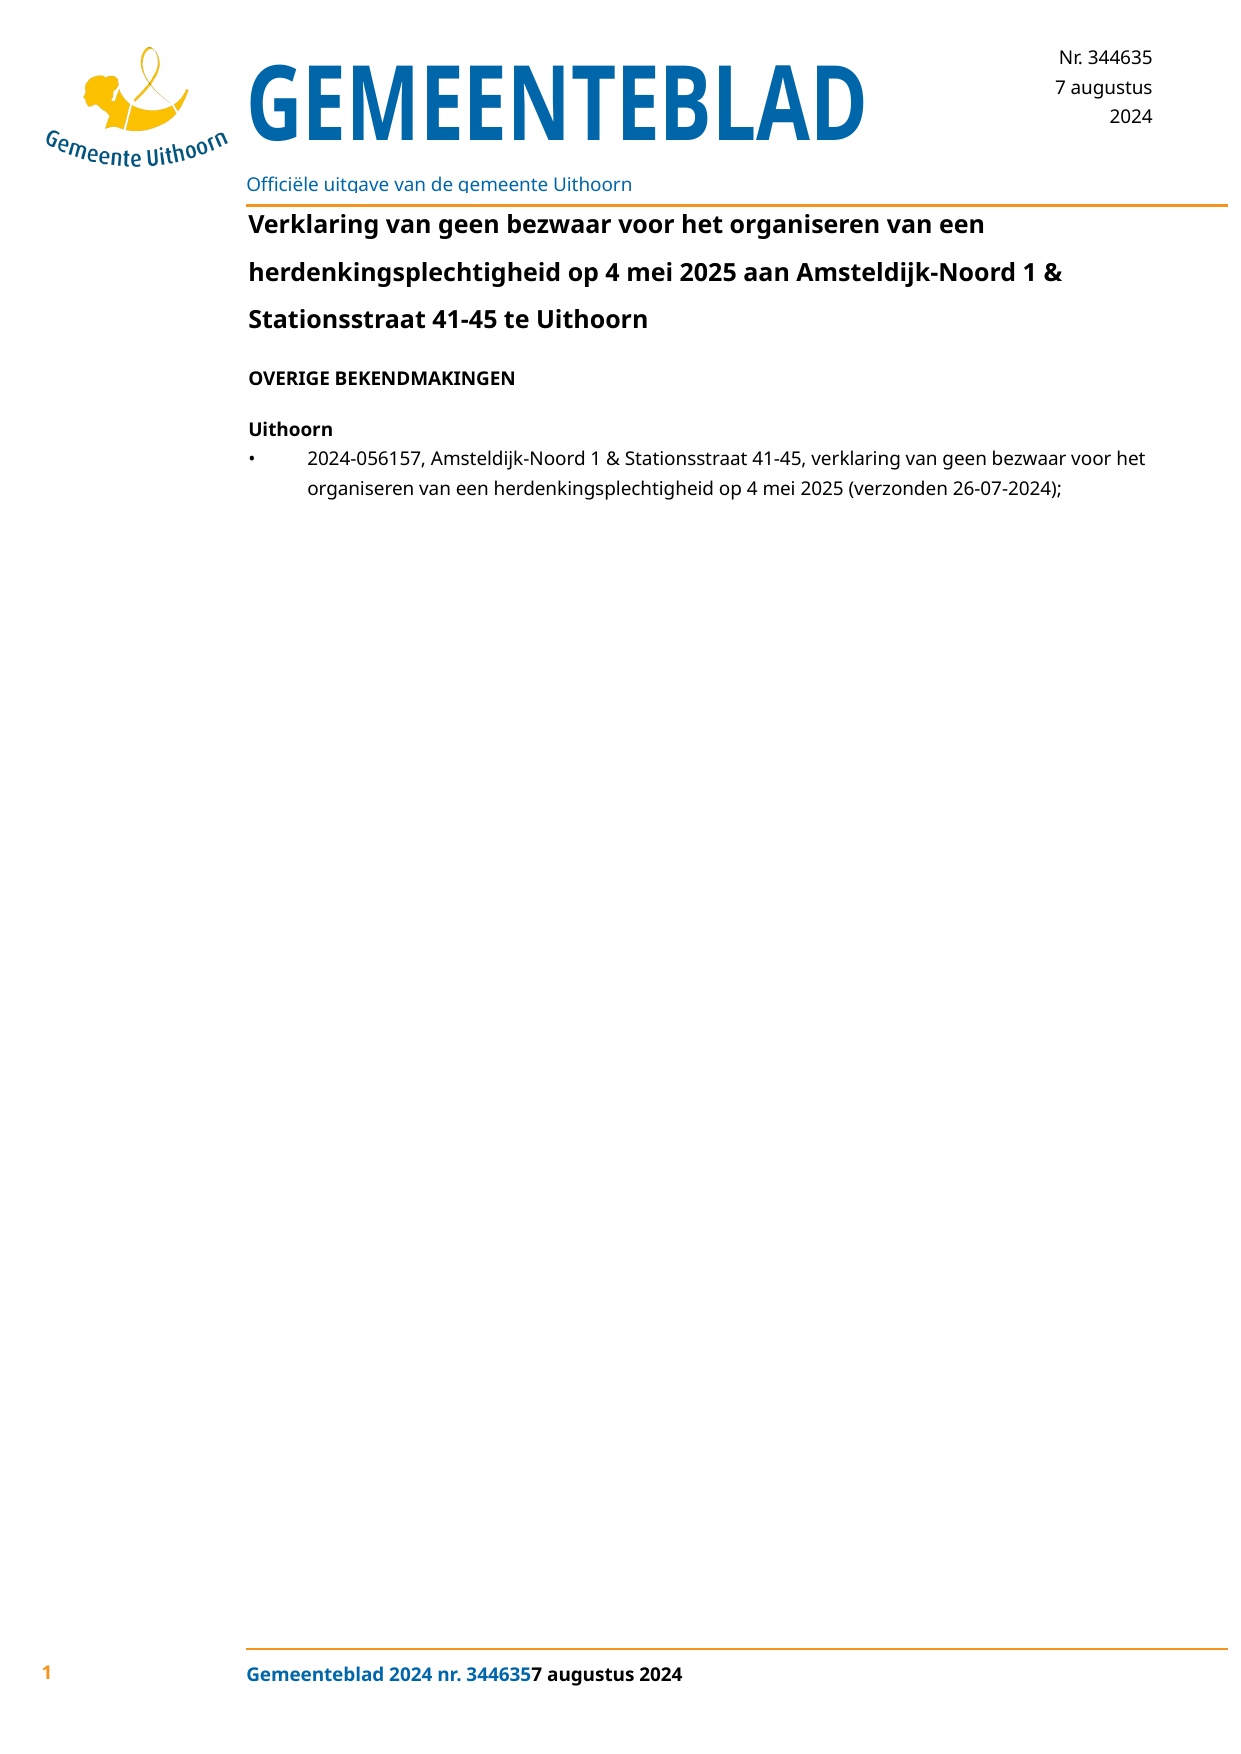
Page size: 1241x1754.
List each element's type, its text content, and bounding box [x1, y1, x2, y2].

list 2024-056157, Amsteldijk-Noord 1 & Stationsstraat 41-45, verklaring van geen bezwaar voor het organiseren van een herdenkingsplechtigheid op 4 mei 2025 (verzonden 26-07-2024); [248, 446, 1152, 501]
text Uithoorn [248, 416, 1152, 442]
text Verklaring van geen bezwaar voor het organiseren van een herdenkingsplechtigheid op 4 mei 2025 aan Amsteldijk-Noord 1 & Stationsstraat 41-45 te Uithoorn [248, 207, 1152, 336]
picture [41, 47, 231, 172]
text OVERIGE BEKENDMAKINGEN [248, 366, 1152, 391]
